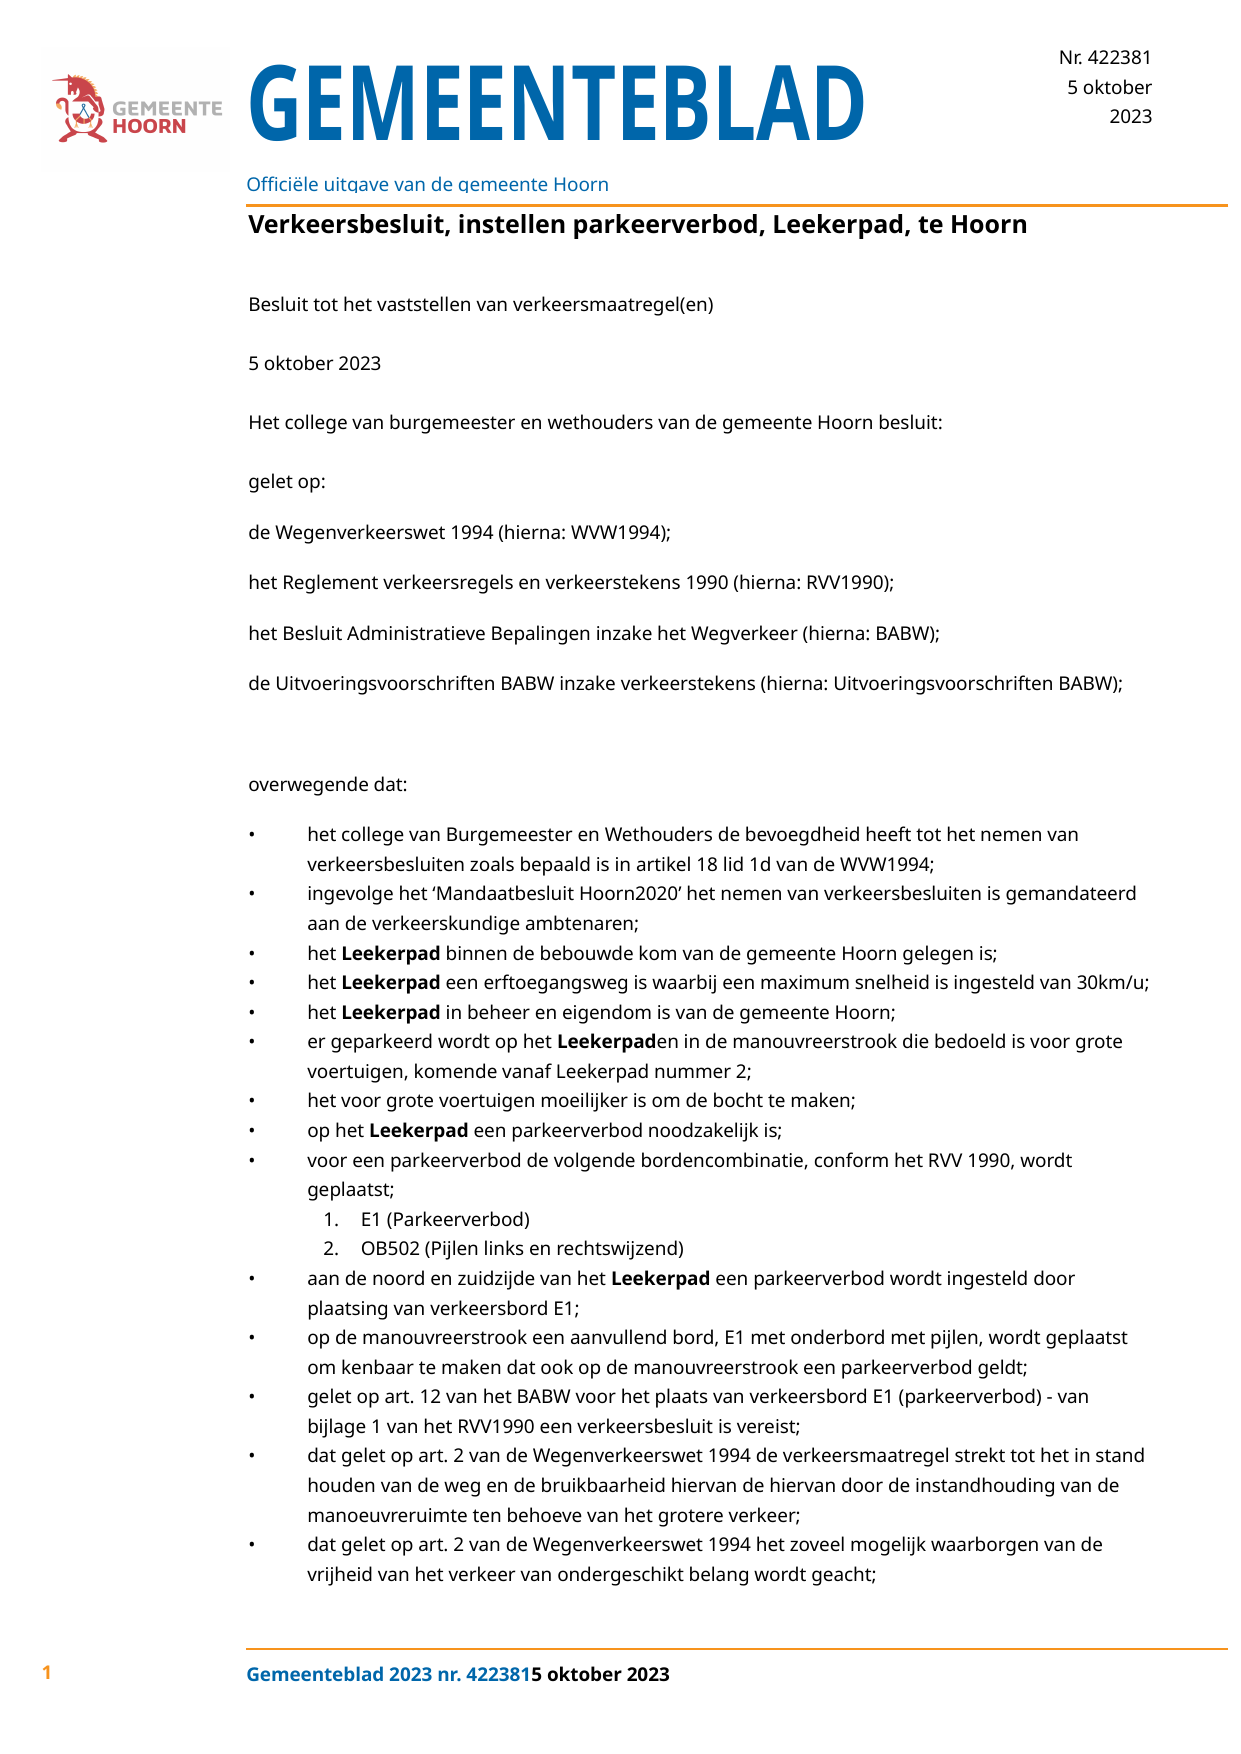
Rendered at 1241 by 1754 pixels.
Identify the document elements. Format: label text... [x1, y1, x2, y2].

text het Besluit Administratieve Bepalingen inzake het Wegverkeer (hierna: BABW); [248, 620, 1152, 646]
text Besluit tot het vaststellen van verkeersmaatregel(en) [248, 291, 1152, 317]
picture [41, 47, 231, 172]
text het Reglement verkeersregels en verkeerstekens 1990 (hierna: RVV1990); [248, 569, 1152, 595]
list het Leekerpad binnen de bebouwde kom van de gemeente Hoorn gelegen is; [248, 940, 1152, 966]
list dat gelet op art. 2 van de Wegenverkeerswet 1994 de verkeersmaatregel strekt tot het in stand houden van de weg en de bruikbaarheid hiervan de hiervan door de instandhouding van de manoeuvreruimte ten behoeve van het grotere verkeer; [248, 1443, 1152, 1528]
text 5 oktober 2023 [248, 350, 1152, 376]
text de Uitvoeringsvoorschriften BABW inzake verkeerstekens (hierna: Uitvoeringsvoorschriften BABW); [248, 670, 1152, 696]
list voor een parkeerverbod de volgende bordencombinatie, conform het RVV 1990, wordt geplaatst; [248, 1147, 1152, 1202]
list op het Leekerpad een parkeerverbod noodzakelijk is; [248, 1117, 1152, 1143]
text gelet op: [248, 468, 1152, 494]
list het college van Burgemeester en Wethouders de bevoegdheid heeft tot het nemen van verkeersbesluiten zoals bepaald is in artikel 18 lid 1d van de WVW1994; [248, 821, 1152, 877]
list aan de noord en zuidzijde van het Leekerpad een parkeerverbod wordt ingesteld door plaatsing van verkeersbord E1; [248, 1265, 1152, 1321]
text overwegende dat: [248, 771, 1152, 797]
list op de manouvreerstrook een aanvullend bord, E1 met onderbord met pijlen, wordt geplaatst om kenbaar te maken dat ook op de manouvreerstrook een parkeerverbod geldt; [248, 1324, 1152, 1380]
text de Wegenverkeerswet 1994 (hierna: WVW1994); [248, 519, 1152, 545]
list het voor grote voertuigen moeilijker is om de bocht te maken; [248, 1088, 1152, 1113]
list het Leekerpad een erftoegangsweg is waarbij een maximum snelheid is ingesteld van 30km/u; [248, 969, 1152, 995]
text Het college van burgemeester en wethouders van de gemeente Hoorn besluit: [248, 409, 1152, 435]
list E1 (Parkeerverbod) [323, 1206, 1152, 1232]
list er geparkeerd wordt op het Leekerpaden in de manouvreerstrook die bedoeld is voor grote voertuigen, komende vanaf Leekerpad nummer 2; [248, 1028, 1152, 1084]
list dat gelet op art. 2 van de Wegenverkeerswet 1994 het zoveel mogelijk waarborgen van de vrijheid van het verkeer van ondergeschikt belang wordt geacht; [248, 1531, 1152, 1587]
list het Leekerpad in beheer en eigendom is van de gemeente Hoorn; [248, 999, 1152, 1025]
list ingevolge het ‘Mandaatbesluit Hoorn2020’ het nemen van verkeersbesluiten is gemandateerd aan de verkeerskundige ambtenaren; [248, 881, 1152, 936]
text Verkeersbesluit, instellen parkeerverbod, Leekerpad, te Hoorn [248, 207, 1152, 241]
list OB502 (Pijlen links en rechtswijzend) [323, 1236, 1152, 1261]
list gelet op art. 12 van het BABW voor het plaats van verkeersbord E1 (parkeerverbod) - van bijlage 1 van het RVV1990 een verkeersbesluit is vereist; [248, 1383, 1152, 1439]
